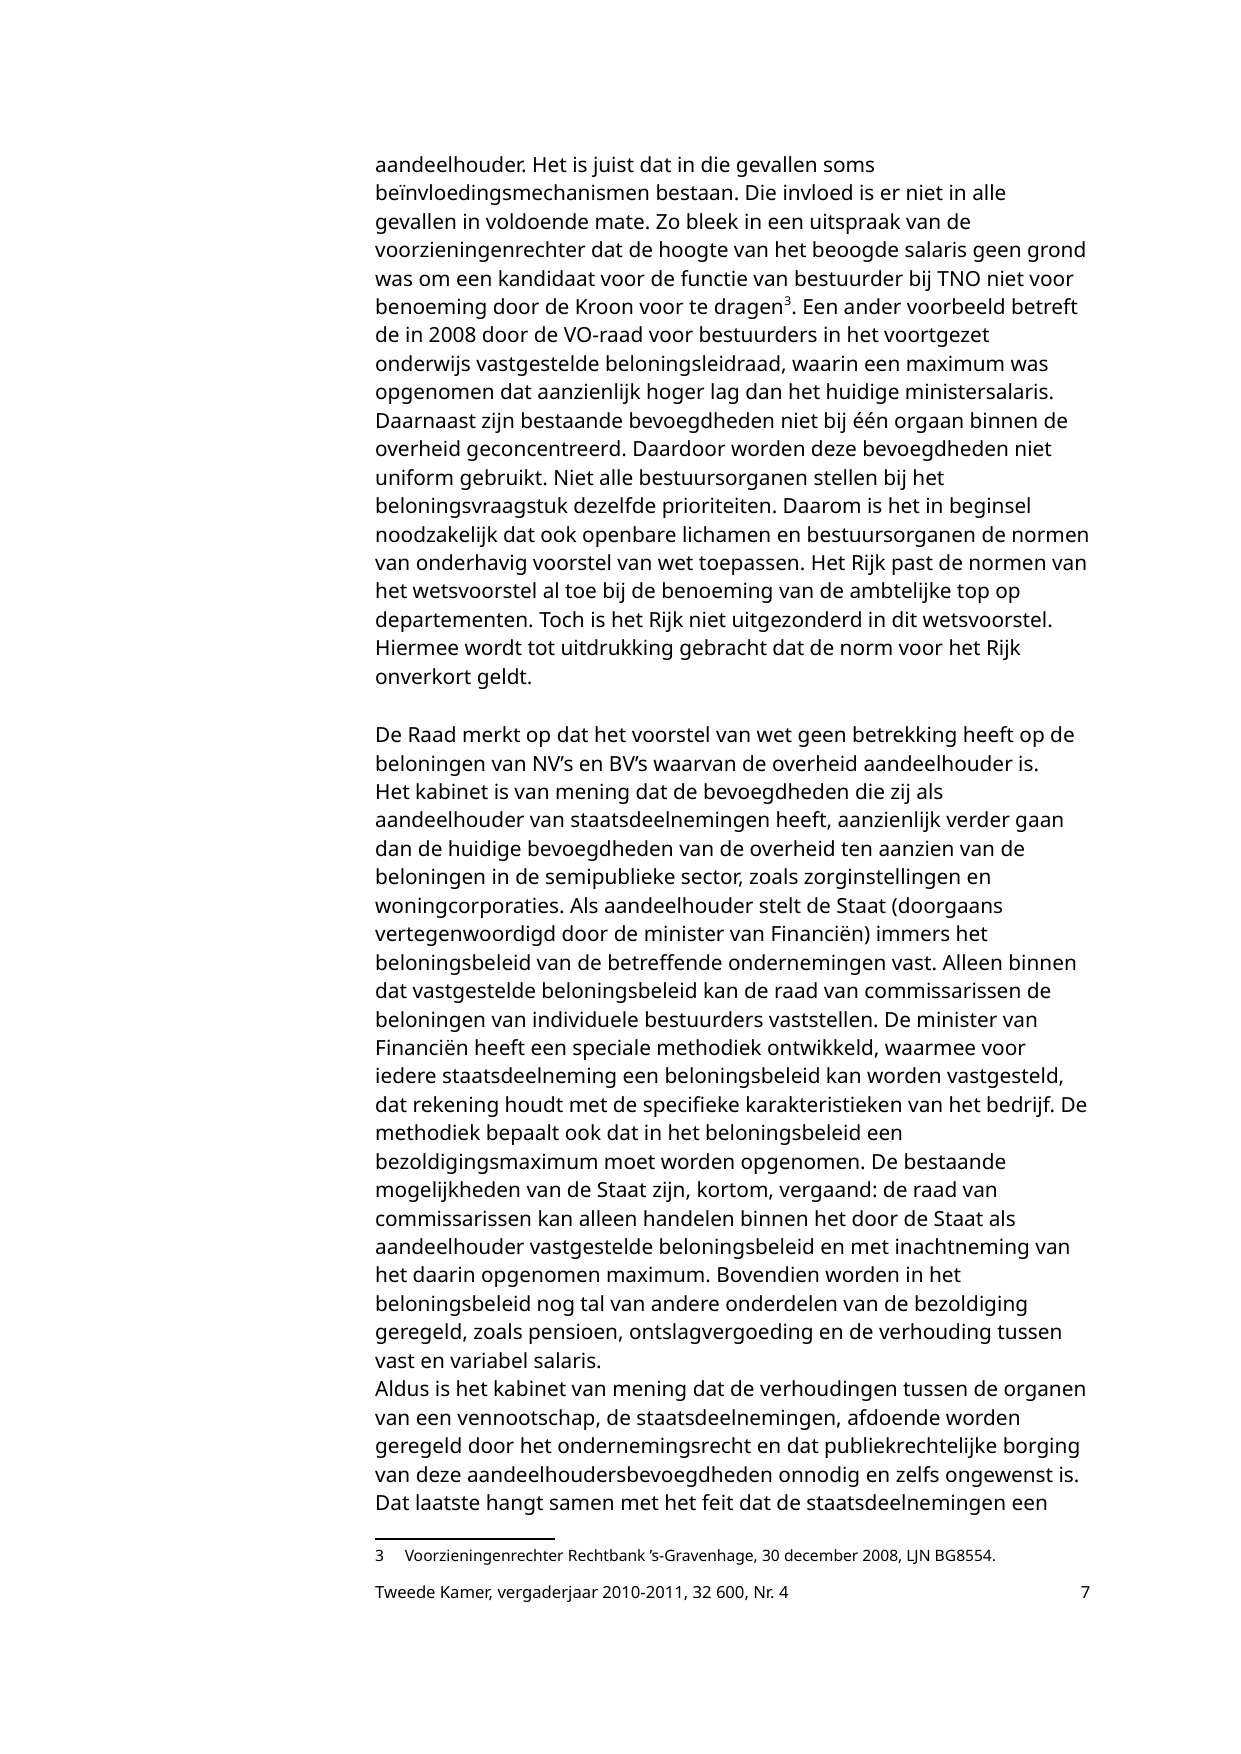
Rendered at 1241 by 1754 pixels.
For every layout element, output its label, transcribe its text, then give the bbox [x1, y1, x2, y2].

text aandeelhouder. Het is juist dat in die gevallen soms beïnvloedingsmechanismen bestaan. Die invloed is er niet in alle gevallen in voldoende mate. Zo bleek in een uitspraak van de voorzieningenrechter dat de hoogte van het beoogde salaris geen grond was om een kandidaat voor de functie van bestuurder bij TNO niet voor benoeming door de Kroon voor te dragen. Een ander voorbeeld betreft de in 2008 door de VO-raad voor bestuurders in het voortgezet onderwijs vastgestelde beloningsleidraad, waarin een maximum was opgenomen dat aanzienlijk hoger lag dan het huidige ministersalaris. [375, 150, 1090, 406]
text Aldus is het kabinet van mening dat de verhoudingen tussen de organen van een vennootschap, de staatsdeelnemingen, afdoende worden geregeld door het ondernemingsrecht en dat publiekrechtelijke borging van deze aandeelhoudersbevoegdheden onnodig en zelfs ongewenst is. [375, 1374, 1090, 1488]
text Daarnaast zijn bestaande bevoegdheden niet bij één orgaan binnen de overheid geconcentreerd. Daardoor worden deze bevoegdheden niet uniform gebruikt. Niet alle bestuursorganen stellen bij het beloningsvraagstuk dezelfde prioriteiten. Daarom is het in beginsel noodzakelijk dat ook openbare lichamen en bestuursorganen de normen van onderhavig voorstel van wet toepassen. Het Rijk past de normen van het wetsvoorstel al toe bij de benoeming van de ambtelijke top op departementen. Toch is het Rijk niet uitgezonderd in dit wetsvoorstel. Hiermee wordt tot uitdrukking gebracht dat de norm voor het Rijk onverkort geldt. [375, 406, 1090, 690]
text Het kabinet is van mening dat de bevoegdheden die zij als aandeelhouder van staatsdeelnemingen heeft, aanzienlijk verder gaan dan de huidige bevoegdheden van de overheid ten aanzien van de beloningen in de semipublieke sector, zoals zorginstellingen en woningcorporaties. Als aandeelhouder stelt de Staat (doorgaans vertegenwoordigd door de minister van Financiën) immers het beloningsbeleid van de betreffende ondernemingen vast. Alleen binnen dat vastgestelde beloningsbeleid kan de raad van commissarissen de beloningen van individuele bestuurders vaststellen. De minister van Financiën heeft een speciale methodiek ontwikkeld, waarmee voor iedere staatsdeelneming een beloningsbeleid kan worden vastgesteld, dat rekening houdt met de specifieke karakteristieken van het bedrijf. De methodiek bepaalt ook dat in het beloningsbeleid een bezoldigingsmaximum moet worden opgenomen. De bestaande mogelijkheden van de Staat zijn, kortom, vergaand: de raad van commissarissen kan alleen handelen binnen het door de Staat als aandeelhouder vastgestelde beloningsbeleid en met inachtneming van het daarin opgenomen maximum. Bovendien worden in het beloningsbeleid nog tal van andere onderdelen van de bezoldiging geregeld, zoals pensioen, ontslagvergoeding en de verhouding tussen vast en variabel salaris. [375, 777, 1090, 1374]
text De Raad merkt op dat het voorstel van wet geen betrekking heeft op de beloningen van NV’s en BV’s waarvan de overheid aandeelhouder is. [375, 720, 1090, 777]
text Voorzieningenrechter Rechtbank ’s-Gravenhage, 30 december 2008, LJN BG8554. [375, 1509, 1090, 1566]
